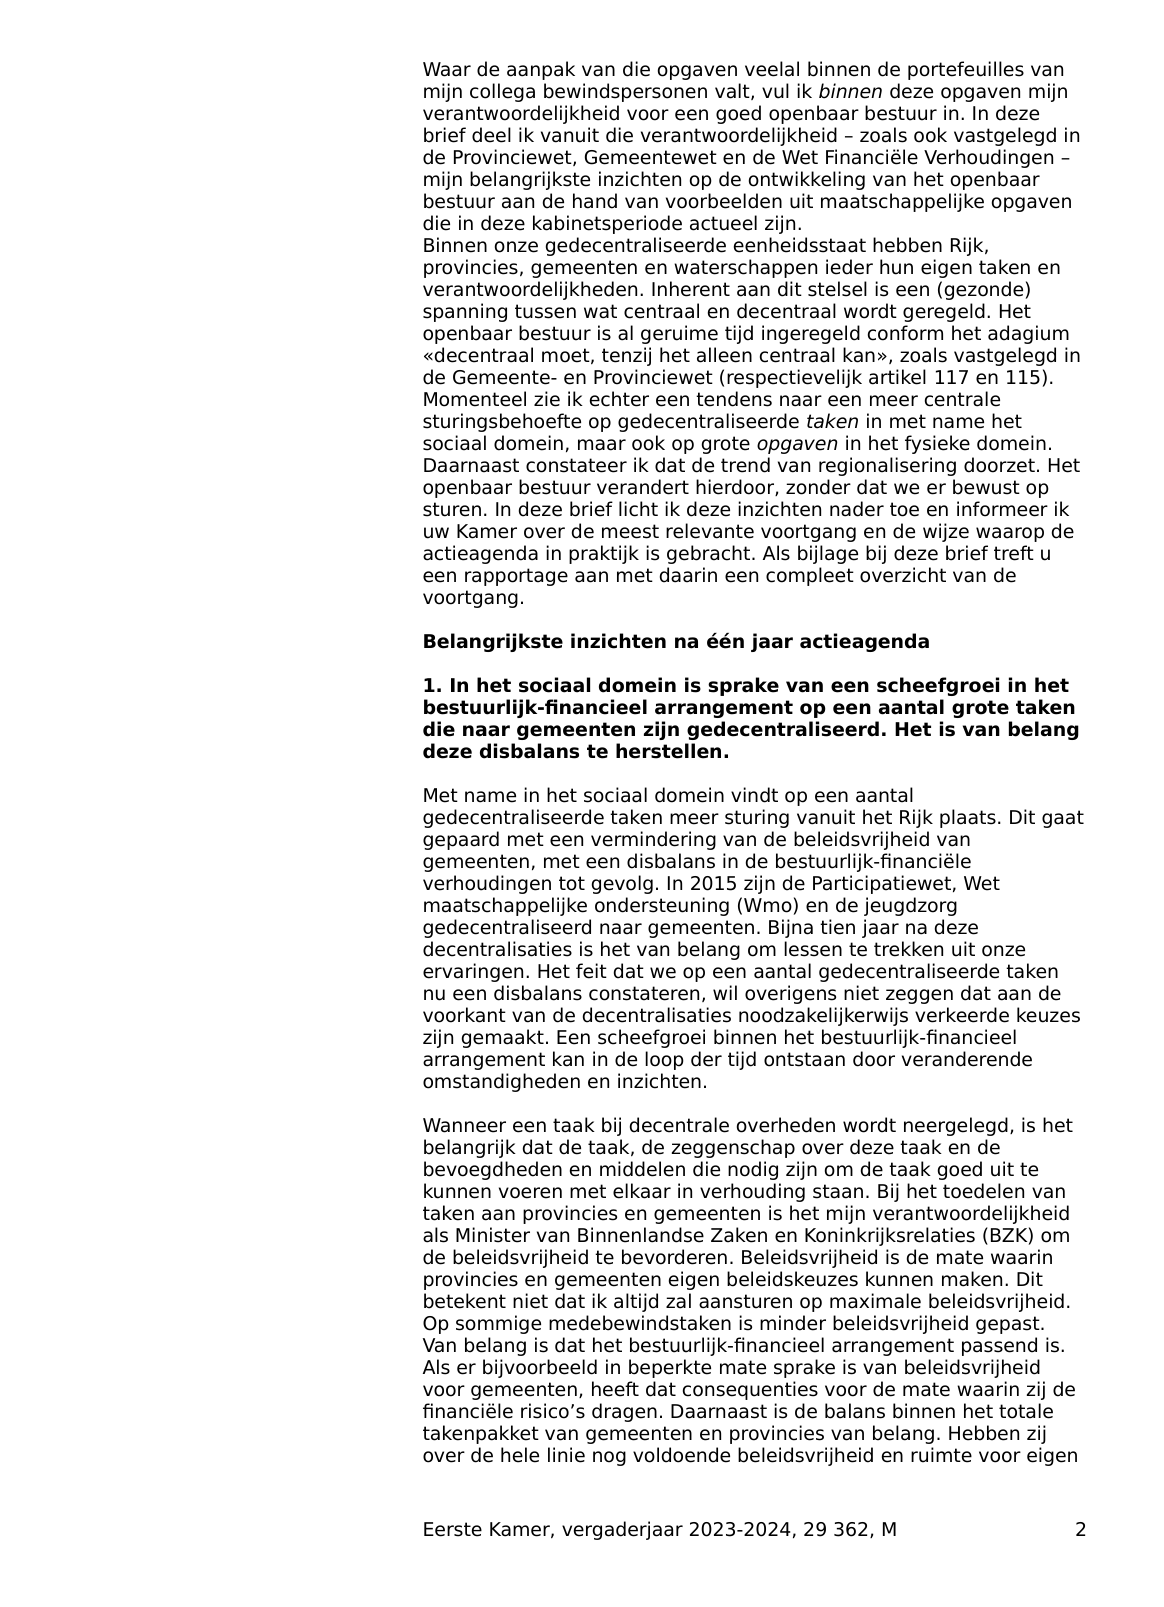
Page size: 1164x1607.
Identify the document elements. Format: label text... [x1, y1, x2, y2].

subtitle Belangrijkste inzichten na één jaar actieagenda [422, 631, 1087, 653]
text Binnen onze gedecentraliseerde eenheidsstaat hebben Rijk, provincies, gemeenten en waterschappen ieder hun eigen taken en verantwoordelijkheden. Inherent aan dit stelsel is een (gezonde) spanning tussen wat centraal en decentraal wordt geregeld. Het openbaar bestuur is al geruime tijd ingeregeld conform het adagium «decentraal moet, tenzij het alleen centraal kan», zoals vastgelegd in de Gemeente- en Provinciewet (respectievelijk artikel 117 en 115). Momenteel zie ik echter een tendens naar een meer centrale sturingsbehoefte op gedecentraliseerde taken in met name het sociaal domein, maar ook op grote opgaven in het fysieke domein. Daarnaast constateer ik dat de trend van regionalisering doorzet. Het openbaar bestuur verandert hierdoor, zonder dat we er bewust op sturen. In deze brief licht ik deze inzichten nader toe en informeer ik uw Kamer over de meest relevante voortgang en de wijze waarop de actieagenda in praktijk is gebracht. Als bijlage bij deze brief treft u een rapportage aan met daarin een compleet overzicht van de voortgang. [422, 235, 1087, 608]
text Wanneer een taak bij decentrale overheden wordt neergelegd, is het belangrijk dat de taak, de zeggenschap over deze taak en de bevoegdheden en middelen die nodig zijn om de taak goed uit te kunnen voeren met elkaar in verhouding staan. Bij het toedelen van taken aan provincies en gemeenten is het mijn verantwoordelijkheid als Minister van Binnenlandse Zaken en Koninkrijksrelaties (BZK) om de beleidsvrijheid te bevorderen. Beleidsvrijheid is de mate waarin provincies en gemeenten eigen beleidskeuzes kunnen maken. Dit betekent niet dat ik altijd zal aansturen op maximale beleidsvrijheid. Op sommige medebewindstaken is minder beleidsvrijheid gepast. Van belang is dat het bestuurlijk-financieel arrangement passend is. Als er bijvoorbeeld in beperkte mate sprake is van beleidsvrijheid voor gemeenten, heeft dat consequenties voor de mate waarin zij de financiële risico’s dragen. Daarnaast is de balans binnen het totale takenpakket van gemeenten en provincies van belang. Hebben zij over de hele linie nog voldoende beleidsvrijheid en ruimte voor eigen [422, 1115, 1087, 1467]
text 1. In het sociaal domein is sprake van een scheefgroei in het bestuurlijk-financieel arrangement op een aantal grote taken die naar gemeenten zijn gedecentraliseerd. Het is van belang deze disbalans te herstellen. [422, 675, 1087, 763]
text Waar de aanpak van die opgaven veelal binnen de portefeuilles van mijn collega bewindspersonen valt, vul ik binnen deze opgaven mijn verantwoordelijkheid voor een goed openbaar bestuur in. In deze brief deel ik vanuit die verantwoordelijkheid – zoals ook vastgelegd in de Provinciewet, Gemeentewet en de Wet Financiële Verhoudingen – mijn belangrijkste inzichten op de ontwikkeling van het openbaar bestuur aan de hand van voorbeelden uit maatschappelijke opgaven die in deze kabinetsperiode actueel zijn. [422, 59, 1087, 235]
text Met name in het sociaal domein vindt op een aantal gedecentraliseerde taken meer sturing vanuit het Rijk plaats. Dit gaat gepaard met een vermindering van de beleidsvrijheid van gemeenten, met een disbalans in de bestuurlijk-financiële verhoudingen tot gevolg. In 2015 zijn de Participatiewet, Wet maatschappelijke ondersteuning (Wmo) en de jeugdzorg gedecentraliseerd naar gemeenten. Bijna tien jaar na deze decentralisaties is het van belang om lessen te trekken uit onze ervaringen. Het feit dat we op een aantal gedecentraliseerde taken nu een disbalans constateren, wil overigens niet zeggen dat aan de voorkant van de decentralisaties noodzakelijkerwijs verkeerde keuzes zijn gemaakt. Een scheefgroei binnen het bestuurlijk-financieel arrangement kan in de loop der tijd ontstaan door veranderende omstandigheden en inzichten. [422, 785, 1087, 1093]
